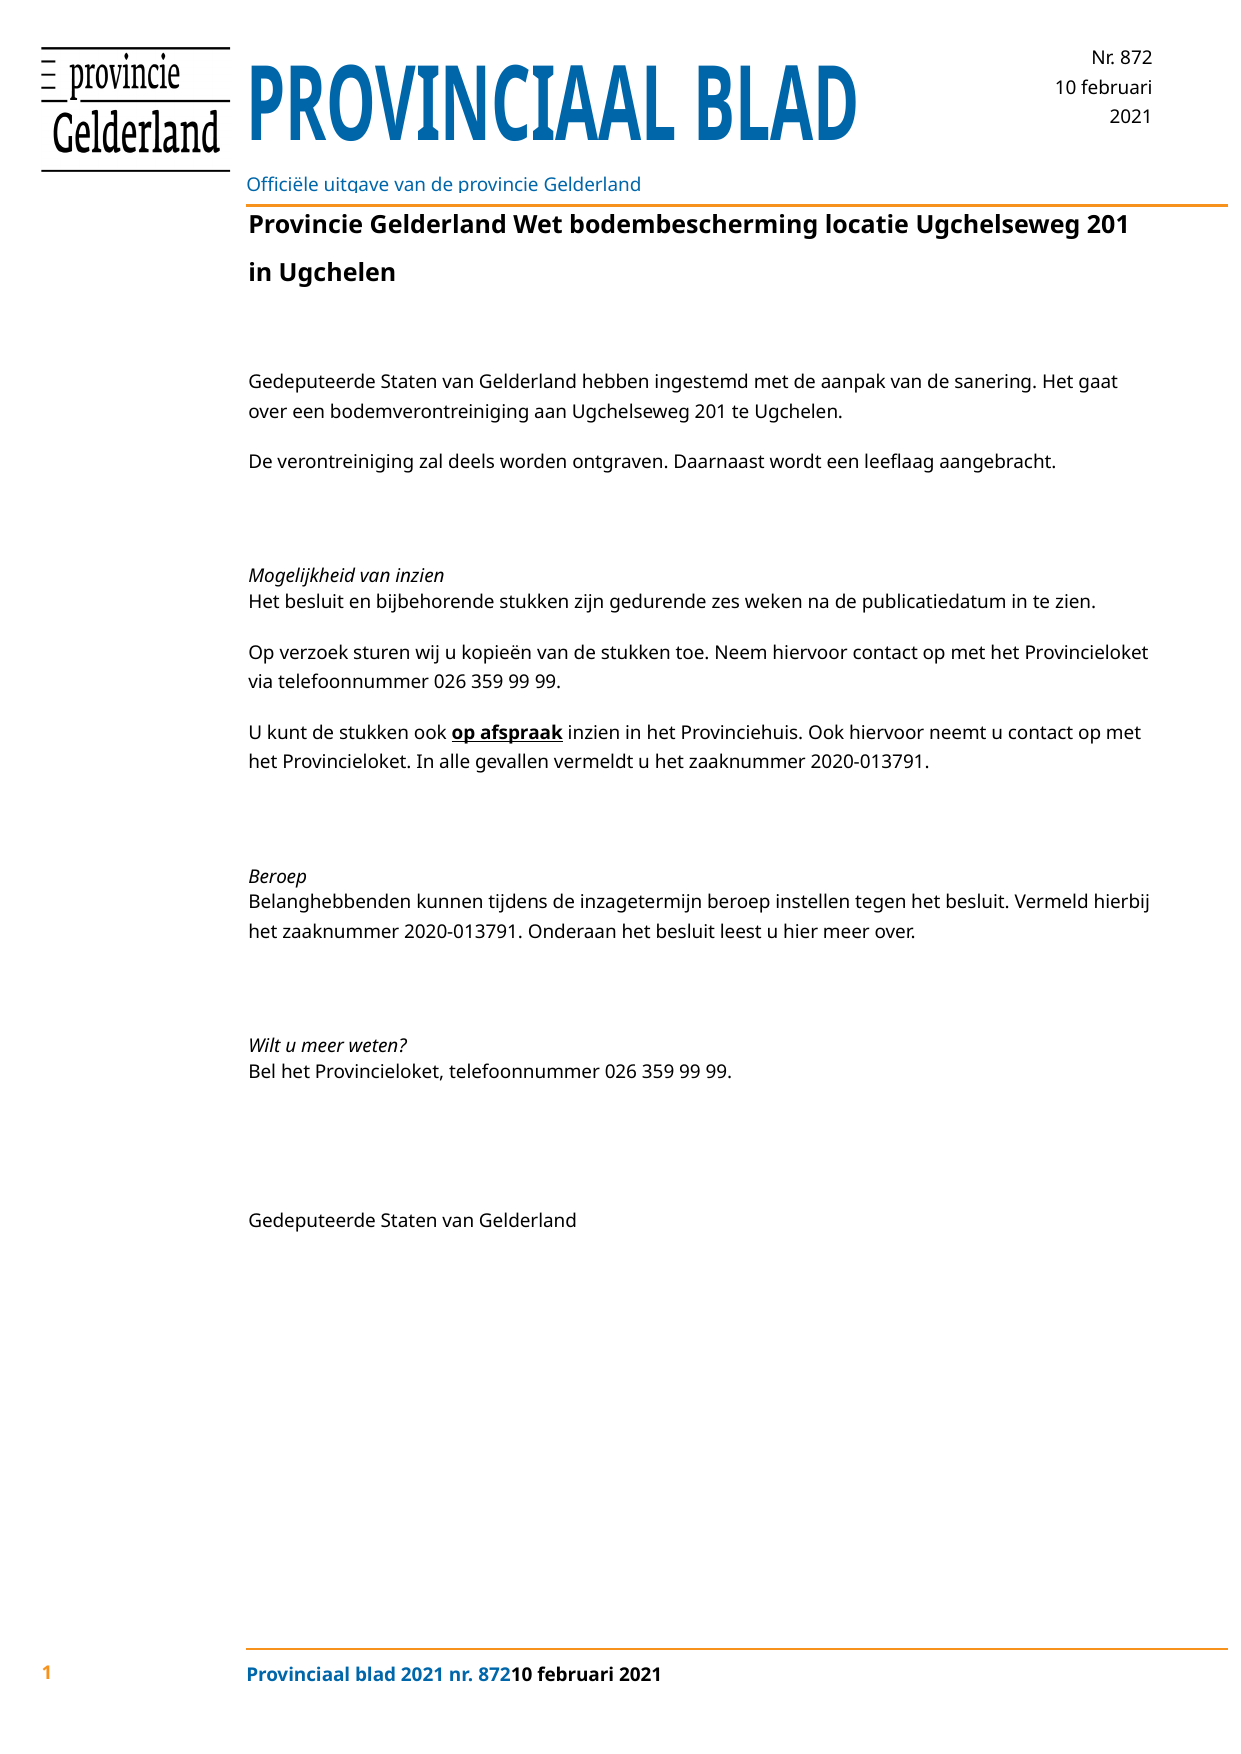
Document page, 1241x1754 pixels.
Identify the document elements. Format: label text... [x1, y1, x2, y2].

text U kunt de stukken ook op afspraak inzien in het Provinciehuis. Ook hiervoor neemt u contact op met het Provincieloket. In alle gevallen vermeldt u het zaaknummer 2020-013791. [248, 719, 1152, 774]
text Provincie Gelderland Wet bodembescherming locatie Ugchelseweg 201 in Ugchelen [248, 207, 1152, 288]
text Beroep [248, 863, 1152, 888]
text Bel het Provincieloket, telefoonnummer 026 359 99 99. [248, 1058, 1152, 1084]
text Belanghebbenden kunnen tijdens de inzagetermijn beroep instellen tegen het besluit. Vermeld hierbij het zaaknummer 2020-013791. Onderaan het besluit leest u hier meer over. [248, 888, 1152, 944]
text Mogelijkheid van inzien [248, 563, 1152, 588]
text Op verzoek sturen wij u kopieën van de stukken toe. Neem hiervoor contact op met het Provincieloket via telefoonnummer 026 359 99 99. [248, 639, 1152, 694]
text Gedeputeerde Staten van Gelderland hebben ingestemd met de aanpak van de sanering. Het gaat over een bodemverontreiniging aan Ugchelseweg 201 te Ugchelen. [248, 368, 1152, 424]
text Het besluit en bijbehorende stukken zijn gedurende zes weken na de publicatiedatum in te zien. [248, 588, 1152, 614]
text Gedeputeerde Staten van Gelderland [248, 1207, 1152, 1233]
picture [41, 47, 231, 172]
text Wilt u meer weten? [248, 1032, 1152, 1058]
text De verontreiniging zal deels worden ontgraven. Daarnaast wordt een leeflaag aangebracht. [248, 448, 1152, 474]
